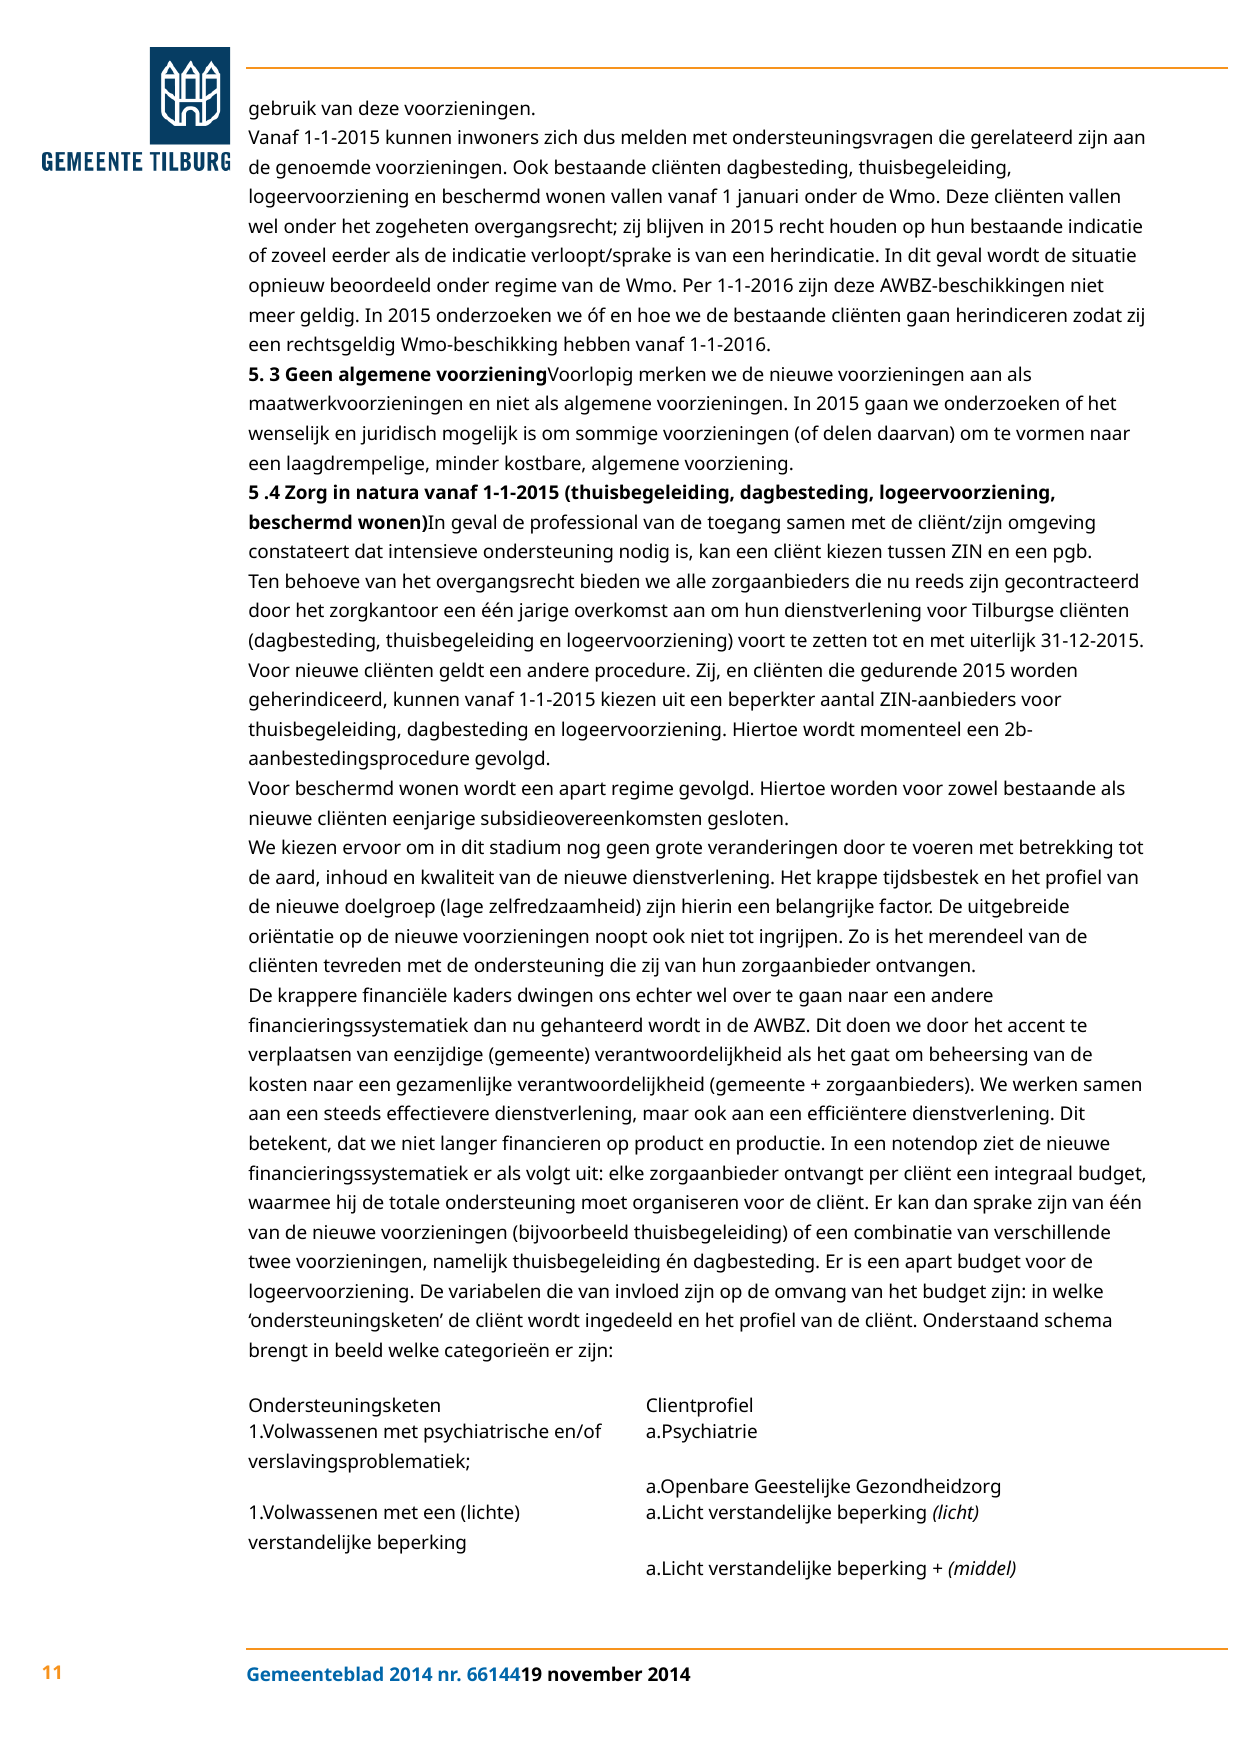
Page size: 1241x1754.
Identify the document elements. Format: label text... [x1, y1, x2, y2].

text De krappere financiële kaders dwingen ons echter wel over te gaan naar een andere financieringssystematiek dan nu gehanteerd wordt in de AWBZ. Dit doen we door het accent te verplaatsen van eenzijdige (gemeente) verantwoordelijkheid als het gaat om beheersing van de kosten naar een gezamenlijke verantwoordelijkheid (gemeente + zorgaanbieders). We werken samen aan een steeds effectievere dienstverlening, maar ook aan een efficiëntere dienstverlening. Dit betekent, dat we niet langer financieren op product en productie. In een notendop ziet de nieuwe financieringssystematiek er als volgt uit: elke zorgaanbieder ontvangt per cliënt een integraal budget, waarmee hij de totale ondersteuning moet organiseren voor de cliënt. Er kan dan sprake zijn van één van de nieuwe voorzieningen (bijvoorbeeld thuisbegeleiding) of een combinatie van verschillende twee voorzieningen, namelijk thuisbegeleiding én dagbesteding. Er is een apart budget voor de logeervoorziening. De variabelen die van invloed zijn op de omvang van het budget zijn: in welke ‘ondersteuningsketen’ de cliënt wordt ingedeeld en het profiel van de cliënt. Onderstaand schema brengt in beeld welke categorieën er zijn: [248, 982, 1152, 1363]
table_cell [248, 1474, 646, 1499]
text Ten behoeve van het overgangsrecht bieden we alle zorgaanbieders die nu reeds zijn gecontracteerd door het zorgkantoor een één jarige overkomst aan om hun dienstverlening voor Tilburgse cliënten (dagbesteding, thuisbegeleiding en logeervoorziening) voort te zetten tot en met uiterlijk 31-12-2015. [248, 568, 1152, 653]
picture [41, 47, 231, 172]
table_cell a.Licht verstandelijke beperking (licht) [646, 1499, 1152, 1555]
table_header Clientprofiel [646, 1393, 1152, 1418]
table_cell a.Licht verstandelijke beperking + (middel) [646, 1555, 1152, 1580]
table_cell [248, 1555, 646, 1580]
table_cell 1.Volwassenen met een (lichte) verstandelijke beperking [248, 1499, 646, 1555]
table_cell 1.Volwassenen met psychiatrische en/of verslavingsproblematiek; [248, 1418, 646, 1474]
text We kiezen ervoor om in dit stadium nog geen grote veranderingen door te voeren met betrekking tot de aard, inhoud en kwaliteit van de nieuwe dienstverlening. Het krappe tijdsbestek en het profiel van de nieuwe doelgroep (lage zelfredzaamheid) zijn hierin een belangrijke factor. De uitgebreide oriëntatie op de nieuwe voorzieningen noopt ook niet tot ingrijpen. Zo is het merendeel van de cliënten tevreden met de ondersteuning die zij van hun zorgaanbieder ontvangen. [248, 834, 1152, 978]
text Vanaf 1-1-2015 kunnen inwoners zich dus melden met ondersteuningsvragen die gerelateerd zijn aan de genoemde voorzieningen. Ook bestaande cliënten dagbesteding, thuisbegeleiding, logeervoorziening en beschermd wonen vallen vanaf 1 januari onder de Wmo. Deze cliënten vallen wel onder het zogeheten overgangsrecht; zij blijven in 2015 recht houden op hun bestaande indicatie of zoveel eerder als de indicatie verloopt/sprake is van een herindicatie. In dit geval wordt de situatie opnieuw beoordeeld onder regime van de Wmo. Per 1-1-2016 zijn deze AWBZ-beschikkingen niet meer geldig. In 2015 onderzoeken we óf en hoe we de bestaande cliënten gaan herindiceren zodat zij een rechtsgeldig Wmo-beschikking hebben vanaf 1-1-2016. [248, 124, 1152, 357]
text Voor nieuwe cliënten geldt een andere procedure. Zij, en cliënten die gedurende 2015 worden geherindiceerd, kunnen vanaf 1-1-2015 kiezen uit een beperkter aantal ZIN-aanbieders voor thuisbegeleiding, dagbesteding en logeervoorziening. Hiertoe wordt momenteel een 2b-aanbestedingsprocedure gevolgd. [248, 657, 1152, 771]
table_header Ondersteuningsketen [248, 1393, 646, 1418]
table_cell a.Psychiatrie [646, 1418, 1152, 1474]
table_cell a.Openbare Geestelijke Gezondheidzorg [646, 1474, 1152, 1499]
text Voor beschermd wonen wordt een apart regime gevolgd. Hiertoe worden voor zowel bestaande als nieuwe cliënten eenjarige subsidieovereenkomsten gesloten. [248, 775, 1152, 831]
text 5 .4 Zorg in natura vanaf 1-1-2015 (thuisbegeleiding, dagbesteding, logeervoorziening, beschermd wonen)In geval de professional van de toegang samen met de cliënt/zijn omgeving constateert dat intensieve ondersteuning nodig is, kan een cliënt kiezen tussen ZIN en een pgb. [248, 479, 1152, 564]
text 5. 3 Geen algemene voorzieningVoorlopig merken we de nieuwe voorzieningen aan als maatwerkvoorzieningen en niet als algemene voorzieningen. In 2015 gaan we onderzoeken of het wenselijk en juridisch mogelijk is om sommige voorzieningen (of delen daarvan) om te vormen naar een laagdrempelige, minder kostbare, algemene voorziening. [248, 361, 1152, 476]
text gebruik van deze voorzieningen. [248, 95, 1152, 121]
